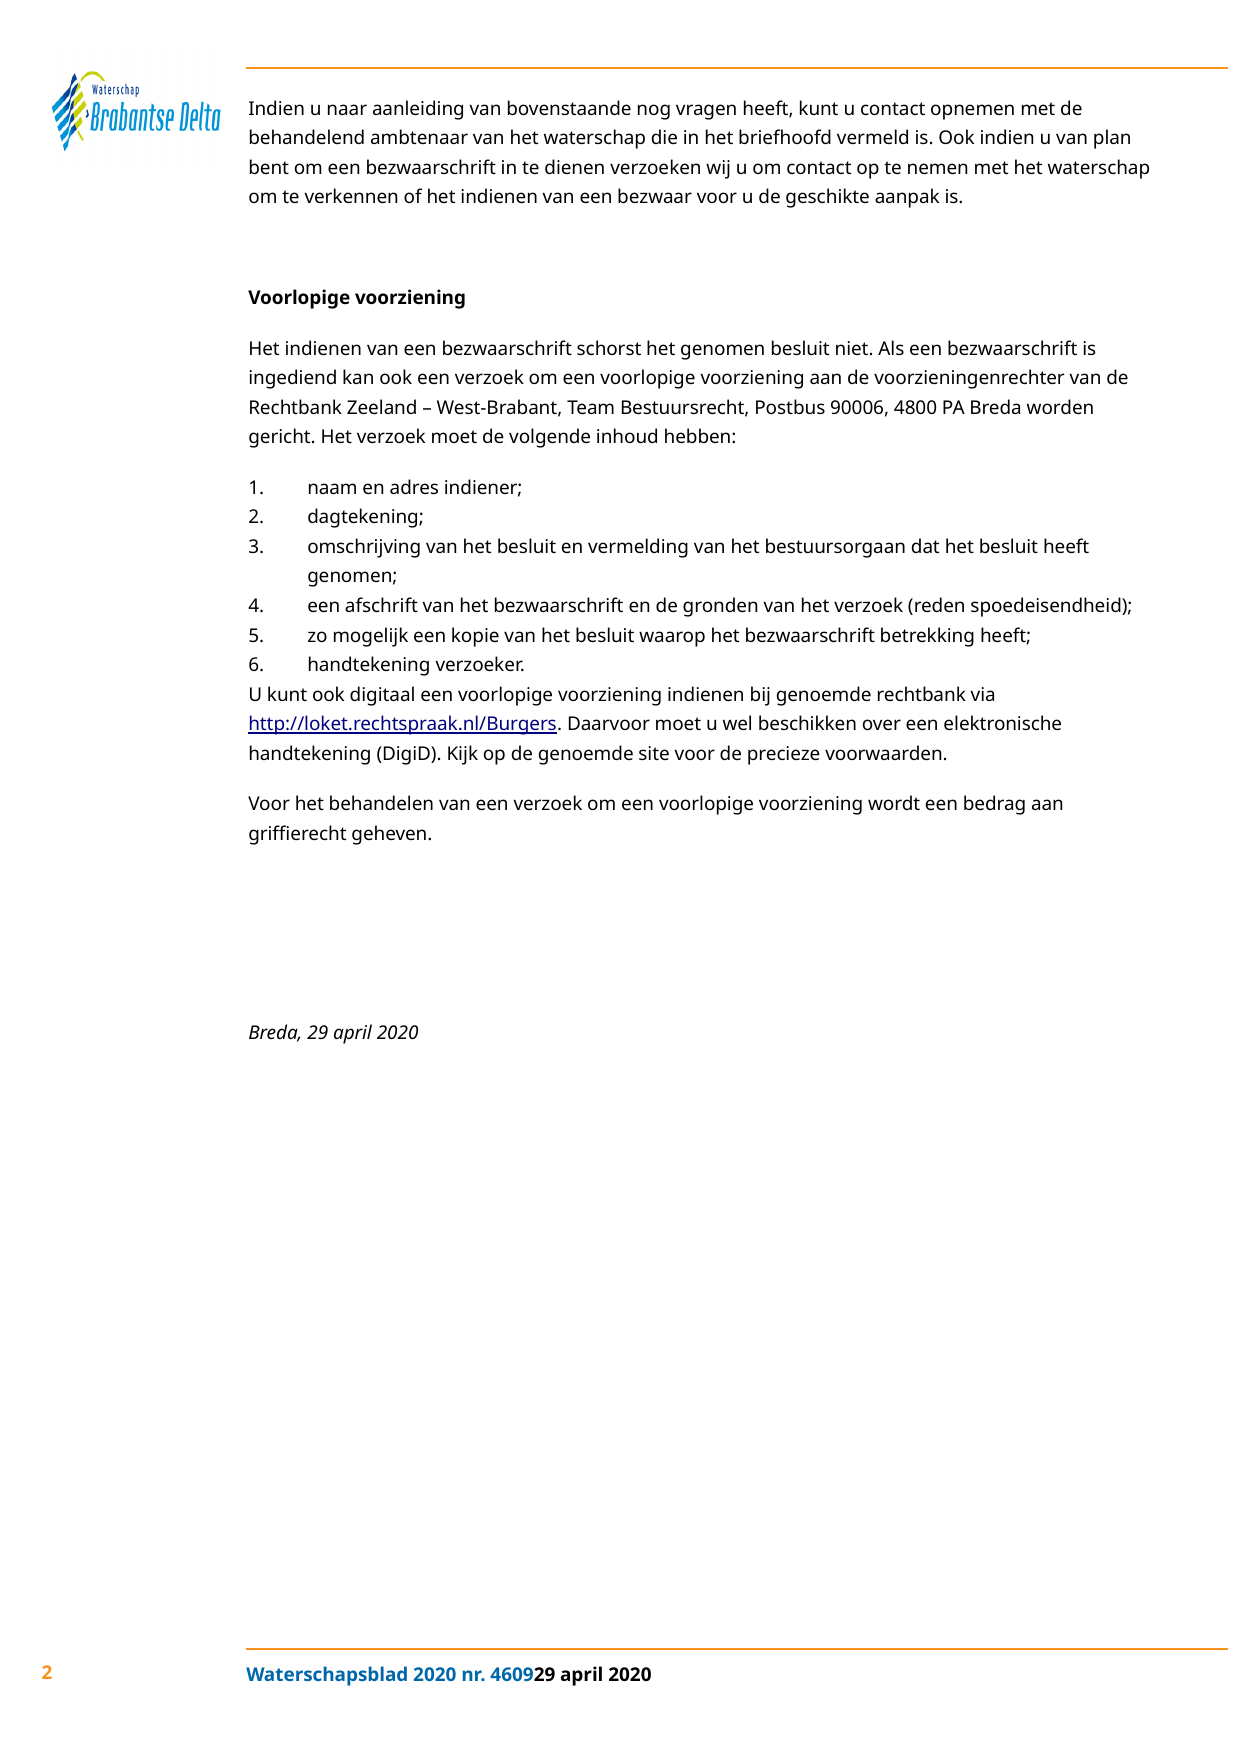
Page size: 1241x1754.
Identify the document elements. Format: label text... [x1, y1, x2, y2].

list handtekening verzoeker. [248, 651, 1152, 677]
list naam en adres indiener; [248, 474, 1152, 500]
list zo mogelijk een kopie van het besluit waarop het bezwaarschrift betrekking heeft; [248, 622, 1152, 648]
list een afschrift van het bezwaarschrift en de gronden van het verzoek (reden spoedeisendheid); [248, 592, 1152, 618]
text Voorlopige voorziening [248, 284, 1152, 310]
text Voor het behandelen van een verzoek om een voorlopige voorziening wordt een bedrag aan griffierecht geheven. [248, 791, 1152, 846]
list dagtekening; [248, 503, 1152, 529]
text Breda, 29 april 2020 [248, 1019, 1152, 1045]
picture [41, 47, 231, 172]
text U kunt ook digitaal een voorlopige voorziening indienen bij genoemde rechtbank via http://loket.rechtspraak.nl/Burgers. Daarvoor moet u wel beschikken over een elektronische handtekening (DigiD). Kijk op de genoemde site voor de precieze voorwaarden. [248, 681, 1152, 766]
text Indien u naar aanleiding van bovenstaande nog vragen heeft, kunt u contact opnemen met de behandelend ambtenaar van het waterschap die in het briefhoofd vermeld is. Ook indien u van plan bent om een bezwaarschrift in te dienen verzoeken wij u om contact op te nemen met het waterschap om te verkennen of het indienen van een bezwaar voor u de geschikte aanpak is. [248, 95, 1152, 209]
text Het indienen van een bezwaarschrift schorst het genomen besluit niet. Als een bezwaarschrift is ingediend kan ook een verzoek om een voorlopige voorziening aan de voorzieningenrechter van de Rechtbank Zeeland – West-Brabant, Team Bestuursrecht, Postbus 90006, 4800 PA Breda worden gericht. Het verzoek moet de volgende inhoud hebben: [248, 335, 1152, 449]
list omschrijving van het besluit en vermelding van het bestuursorgaan dat het besluit heeft genomen; [248, 533, 1152, 588]
